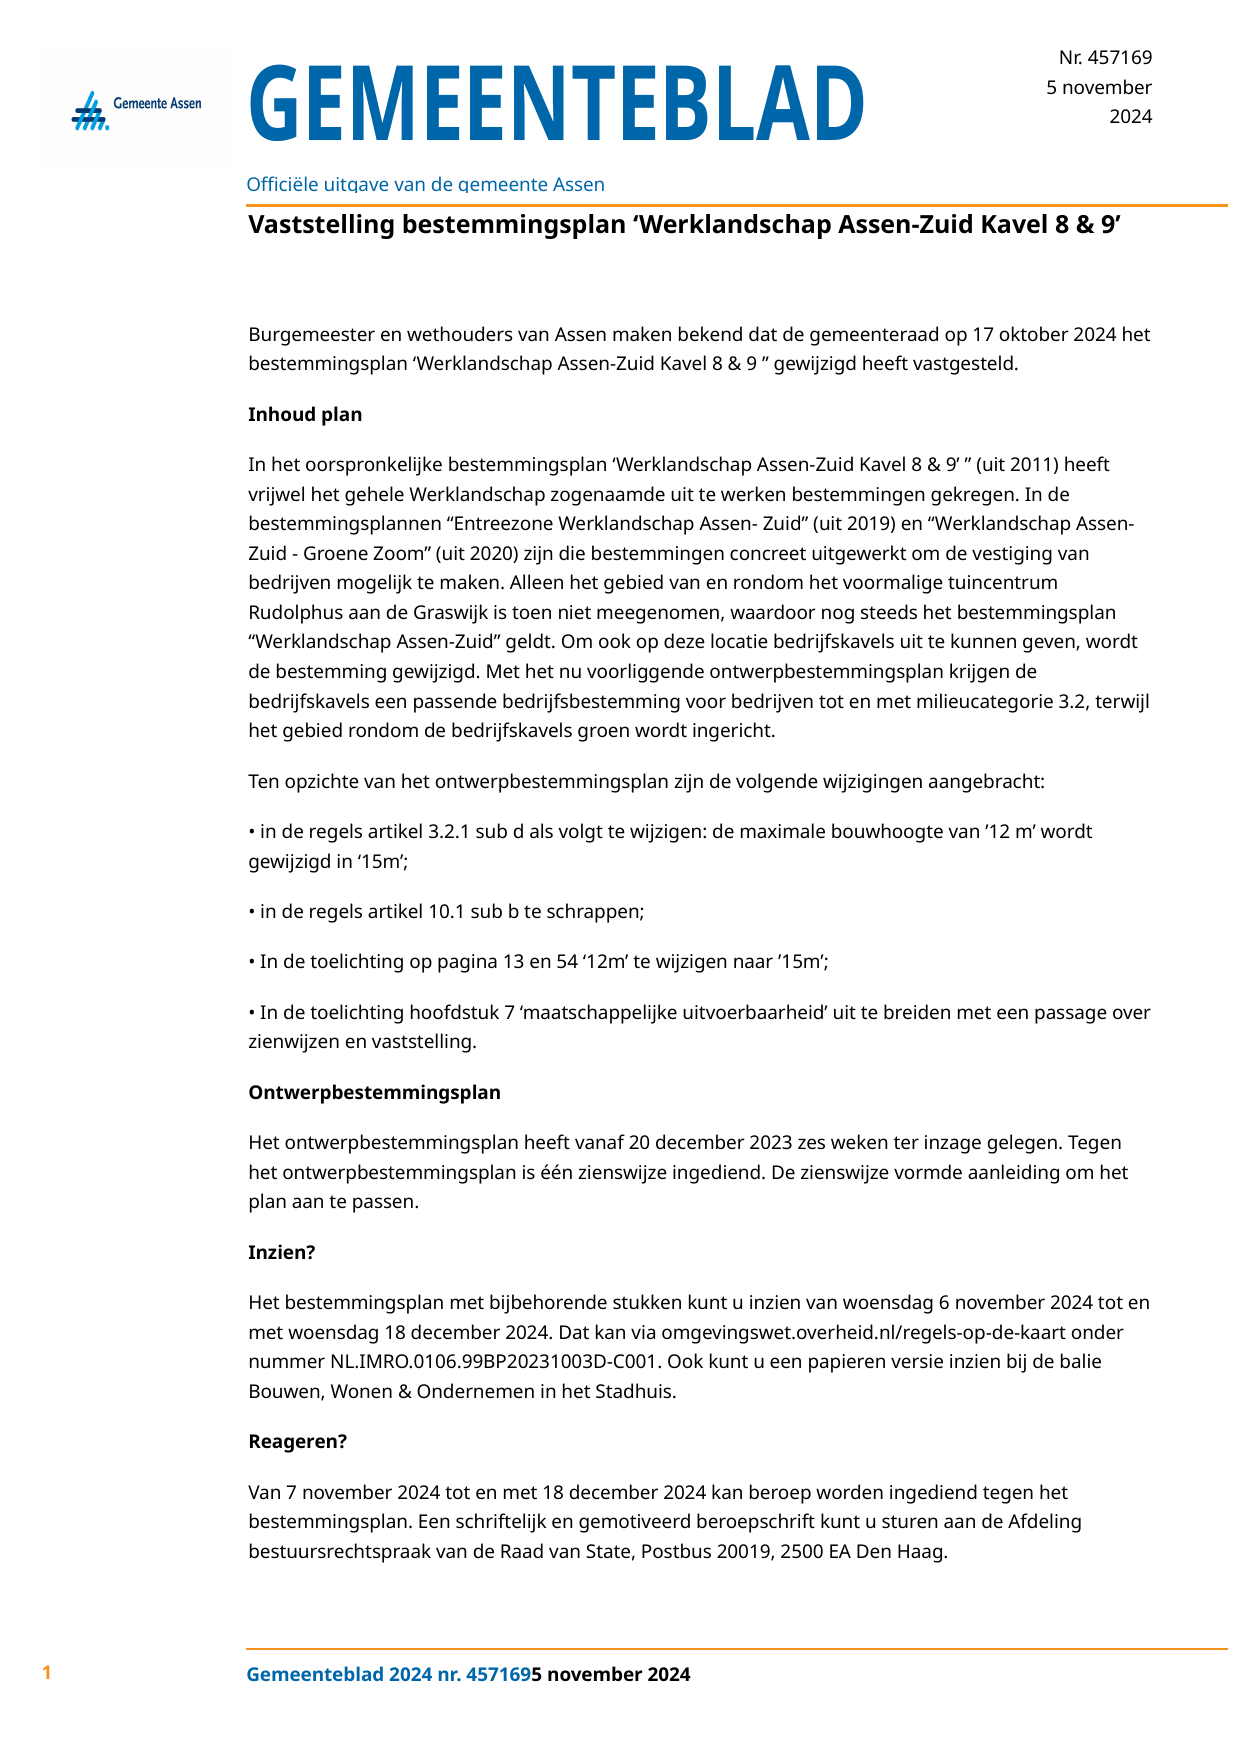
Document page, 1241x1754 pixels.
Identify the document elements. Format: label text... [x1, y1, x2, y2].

text • In de toelichting op pagina 13 en 54 ‘12m’ te wijzigen naar ’15m’; [248, 949, 1152, 974]
text • in de regels artikel 3.2.1 sub d als volgt te wijzigen: de maximale bouwhoogte van ’12 m’ wordt gewijzigd in ‘15m’; [248, 818, 1152, 873]
text Burgemeester en wethouders van Assen maken bekend dat de gemeenteraad op 17 oktober 2024 het bestemmingsplan ‘Werklandschap Assen-Zuid Kavel 8 & 9 ” gewijzigd heeft vastgesteld. [248, 321, 1152, 376]
text Inhoud plan [248, 401, 1152, 426]
text • in de regels artikel 10.1 sub b te schrappen; [248, 898, 1152, 924]
text Van 7 november 2024 tot en met 18 december 2024 kan beroep worden ingediend tegen het bestemmingsplan. Een schriftelijk en gemotiveerd beroepschrift kunt u sturen aan de Afdeling bestuursrechtspraak van de Raad van State, Postbus 20019, 2500 EA Den Haag. [248, 1479, 1152, 1564]
text Ten opzichte van het ontwerpbestemmingsplan zijn de volgende wijzigingen aangebracht: [248, 768, 1152, 793]
text Vaststelling bestemmingsplan ‘Werklandschap Assen-Zuid Kavel 8 & 9’ [248, 207, 1152, 241]
text • In de toelichting hoofdstuk 7 ‘maatschappelijke uitvoerbaarheid’ uit te breiden met een passage over zienwijzen en vaststelling. [248, 999, 1152, 1054]
picture [41, 47, 231, 172]
text Ontwerpbestemmingsplan [248, 1079, 1152, 1105]
text Het bestemmingsplan met bijbehorende stukken kunt u inzien van woensdag 6 november 2024 tot en met woensdag 18 december 2024. Dat kan via omgevingswet.overheid.nl/regels-op-de-kaart onder nummer NL.IMRO.0106.99BP20231003D-C001. Ook kunt u een papieren versie inzien bij de balie Bouwen, Wonen & Ondernemen in het Stadhuis. [248, 1289, 1152, 1404]
text Inzien? [248, 1239, 1152, 1265]
text In het oorspronkelijke bestemmingsplan ‘Werklandschap Assen-Zuid Kavel 8 & 9’ ” (uit 2011) heeft vrijwel het gehele Werklandschap zogenaamde uit te werken bestemmingen gekregen. In de bestemmingsplannen “Entreezone Werklandschap Assen- Zuid” (uit 2019) en “Werklandschap Assen-Zuid - Groene Zoom” (uit 2020) zijn die bestemmingen concreet uitgewerkt om de vestiging van bedrijven mogelijk te maken. Alleen het gebied van en rondom het voormalige tuincentrum Rudolphus aan de Graswijk is toen niet meegenomen, waardoor nog steeds het bestemmingsplan “Werklandschap Assen-Zuid” geldt. Om ook op deze locatie bedrijfskavels uit te kunnen geven, wordt de bestemming gewijzigd. Met het nu voorliggende ontwerpbestemmingsplan krijgen de bedrijfskavels een passende bedrijfsbestemming voor bedrijven tot en met milieucategorie 3.2, terwijl het gebied rondom de bedrijfskavels groen wordt ingericht. [248, 451, 1152, 743]
text Reageren? [248, 1429, 1152, 1454]
text Het ontwerpbestemmingsplan heeft vanaf 20 december 2023 zes weken ter inzage gelegen. Tegen het ontwerpbestemmingsplan is één zienswijze ingediend. De zienswijze vormde aanleiding om het plan aan te passen. [248, 1129, 1152, 1214]
